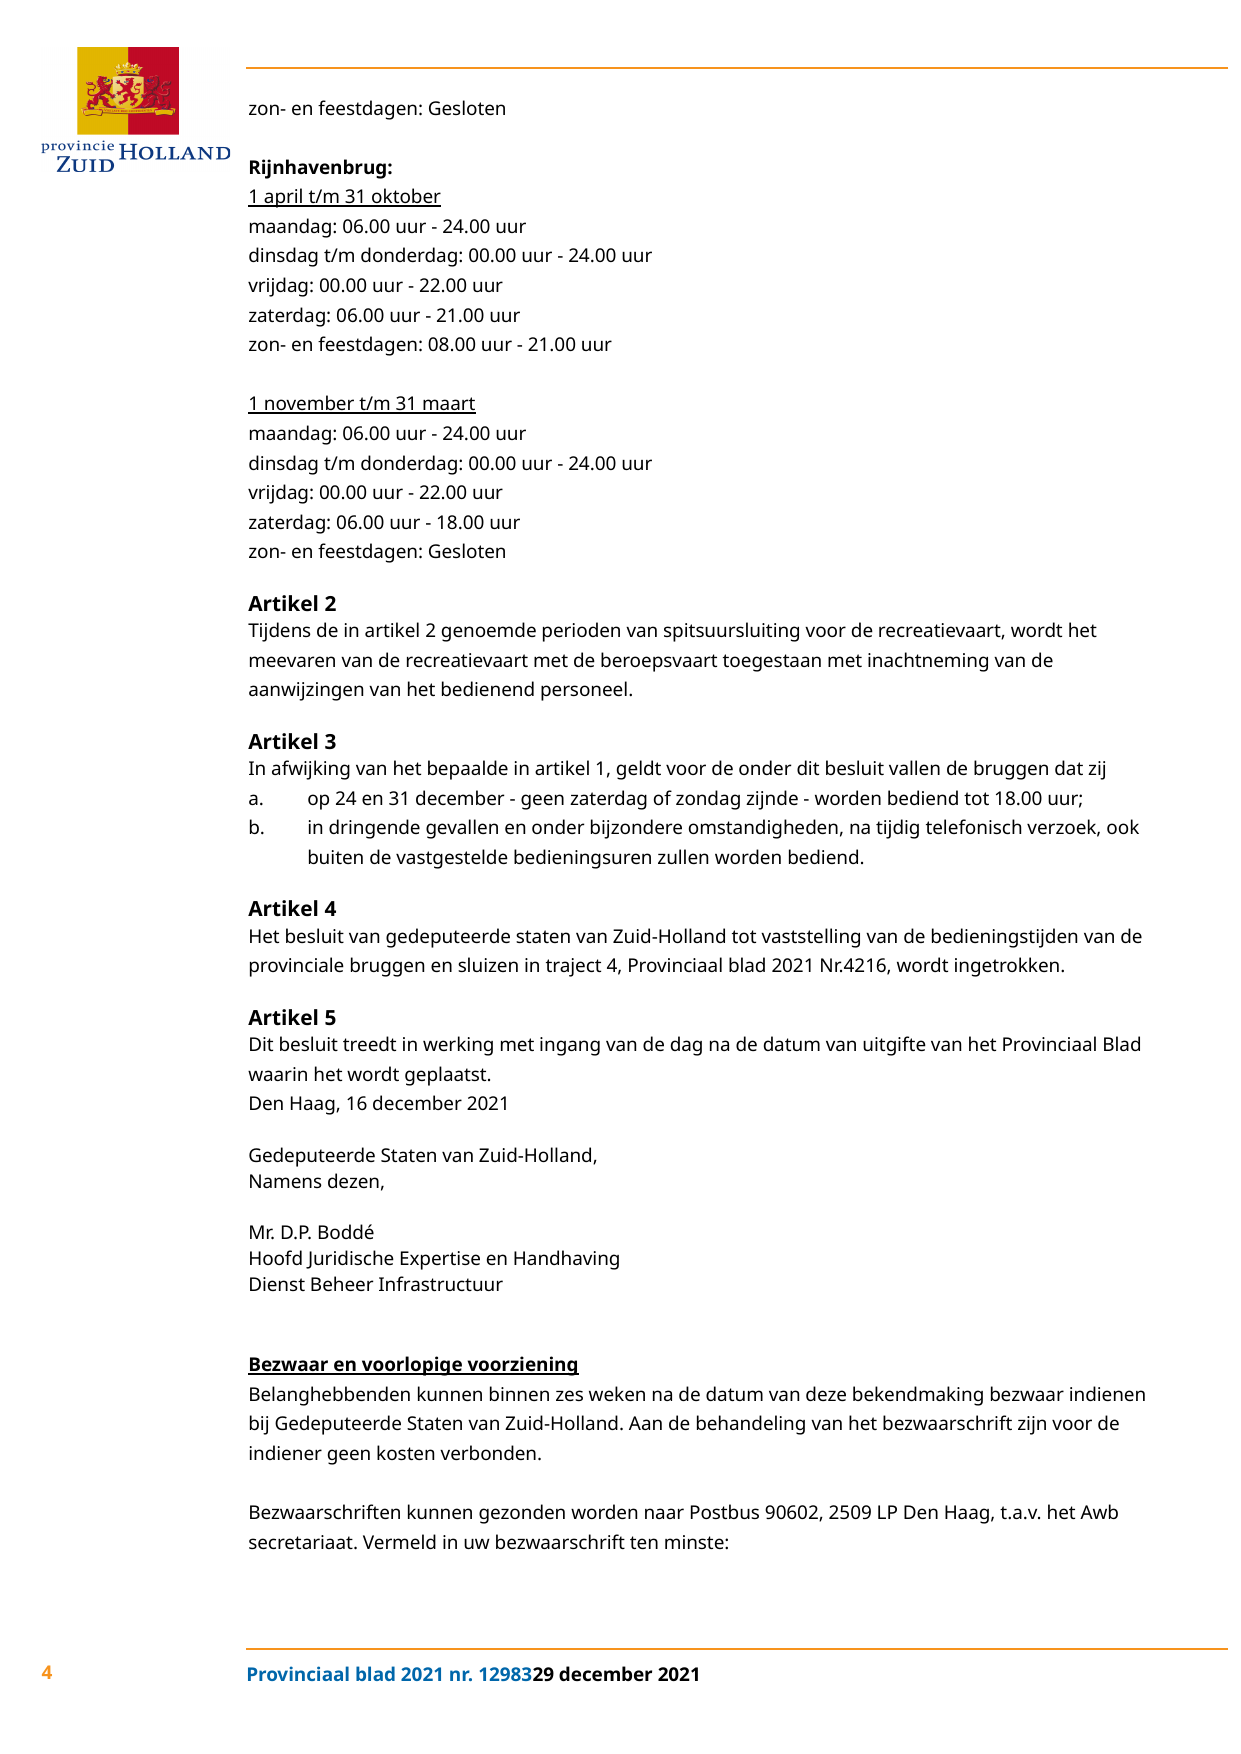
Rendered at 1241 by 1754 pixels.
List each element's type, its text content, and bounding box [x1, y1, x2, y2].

text zon- en feestdagen: 08.00 uur - 21.00 uur [248, 331, 1152, 357]
text maandag: 06.00 uur - 24.00 uur [248, 420, 1152, 446]
text 1 april t/m 31 oktober [248, 183, 1152, 209]
text zon- en feestdagen: Gesloten [248, 95, 1152, 121]
text Tijdens de in artikel 2 genoemde perioden van spitsuursluiting voor de recreatievaart, wordt het meevaren van de recreatievaart met de beroepsvaart toegestaan met inachtneming van de aanwijzingen van het bedienend personeel. [248, 617, 1152, 702]
text Artikel 4 [248, 894, 1152, 923]
text Bezwaarschriften kunnen gezonden worden naar Postbus 90602, 2509 LP Den Haag, t.a.v. het Awb secretariaat. Vermeld in uw bezwaarschrift ten minste: [248, 1499, 1152, 1554]
text Belanghebbenden kunnen binnen zes weken na de datum van deze bekendmaking bezwaar indienen bij Gedeputeerde Staten van Zuid-Holland. Aan de behandeling van het bezwaarschrift zijn voor de indiener geen kosten verbonden. [248, 1381, 1152, 1466]
text maandag: 06.00 uur - 24.00 uur [248, 213, 1152, 239]
text 1 november t/m 31 maart [248, 391, 1152, 416]
text zaterdag: 06.00 uur - 21.00 uur [248, 302, 1152, 328]
text Artikel 2 [248, 589, 1152, 617]
text zaterdag: 06.00 uur - 18.00 uur [248, 509, 1152, 535]
text Artikel 3 [248, 727, 1152, 755]
text Bezwaar en voorlopige voorziening [248, 1351, 1152, 1377]
text In afwijking van het bepaalde in artikel 1, geldt voor de onder dit besluit vallen de bruggen dat zij [248, 755, 1152, 781]
list op 24 en 31 december - geen zaterdag of zondag zijnde - worden bediend tot 18.00 uur; [248, 785, 1152, 811]
picture [41, 47, 231, 172]
text dinsdag t/m donderdag: 00.00 uur - 24.00 uur [248, 243, 1152, 268]
text vrijdag: 00.00 uur - 22.00 uur [248, 272, 1152, 298]
text Dit besluit treedt in werking met ingang van de dag na de datum van uitgifte van het Provinciaal Blad waarin het wordt geplaatst. [248, 1031, 1152, 1087]
text Rijnhavenbrug: [248, 154, 1152, 180]
text Hoofd Juridische Expertise en Handhaving [248, 1245, 1152, 1271]
text Dienst Beheer Infrastructuur [248, 1271, 1152, 1296]
text dinsdag t/m donderdag: 00.00 uur - 24.00 uur [248, 450, 1152, 476]
text vrijdag: 00.00 uur - 22.00 uur [248, 479, 1152, 505]
text Mr. D.P. Boddé [248, 1219, 1152, 1245]
text zon- en feestdagen: Gesloten [248, 538, 1152, 564]
list in dringende gevallen en onder bijzondere omstandigheden, na tijdig telefonisch verzoek, ook buiten de vastgestelde bedieningsuren zullen worden bediend. [248, 814, 1152, 870]
text Namens dezen, [248, 1168, 1152, 1193]
text Gedeputeerde Staten van Zuid-Holland, [248, 1142, 1152, 1168]
text Artikel 5 [248, 1003, 1152, 1031]
text Den Haag, 16 december 2021 [248, 1091, 1152, 1116]
text Het besluit van gedeputeerde staten van Zuid-Holland tot vaststelling van de bedieningstijden van de provinciale bruggen en sluizen in traject 4, Provinciaal blad 2021 Nr.4216, wordt ingetrokken. [248, 923, 1152, 978]
